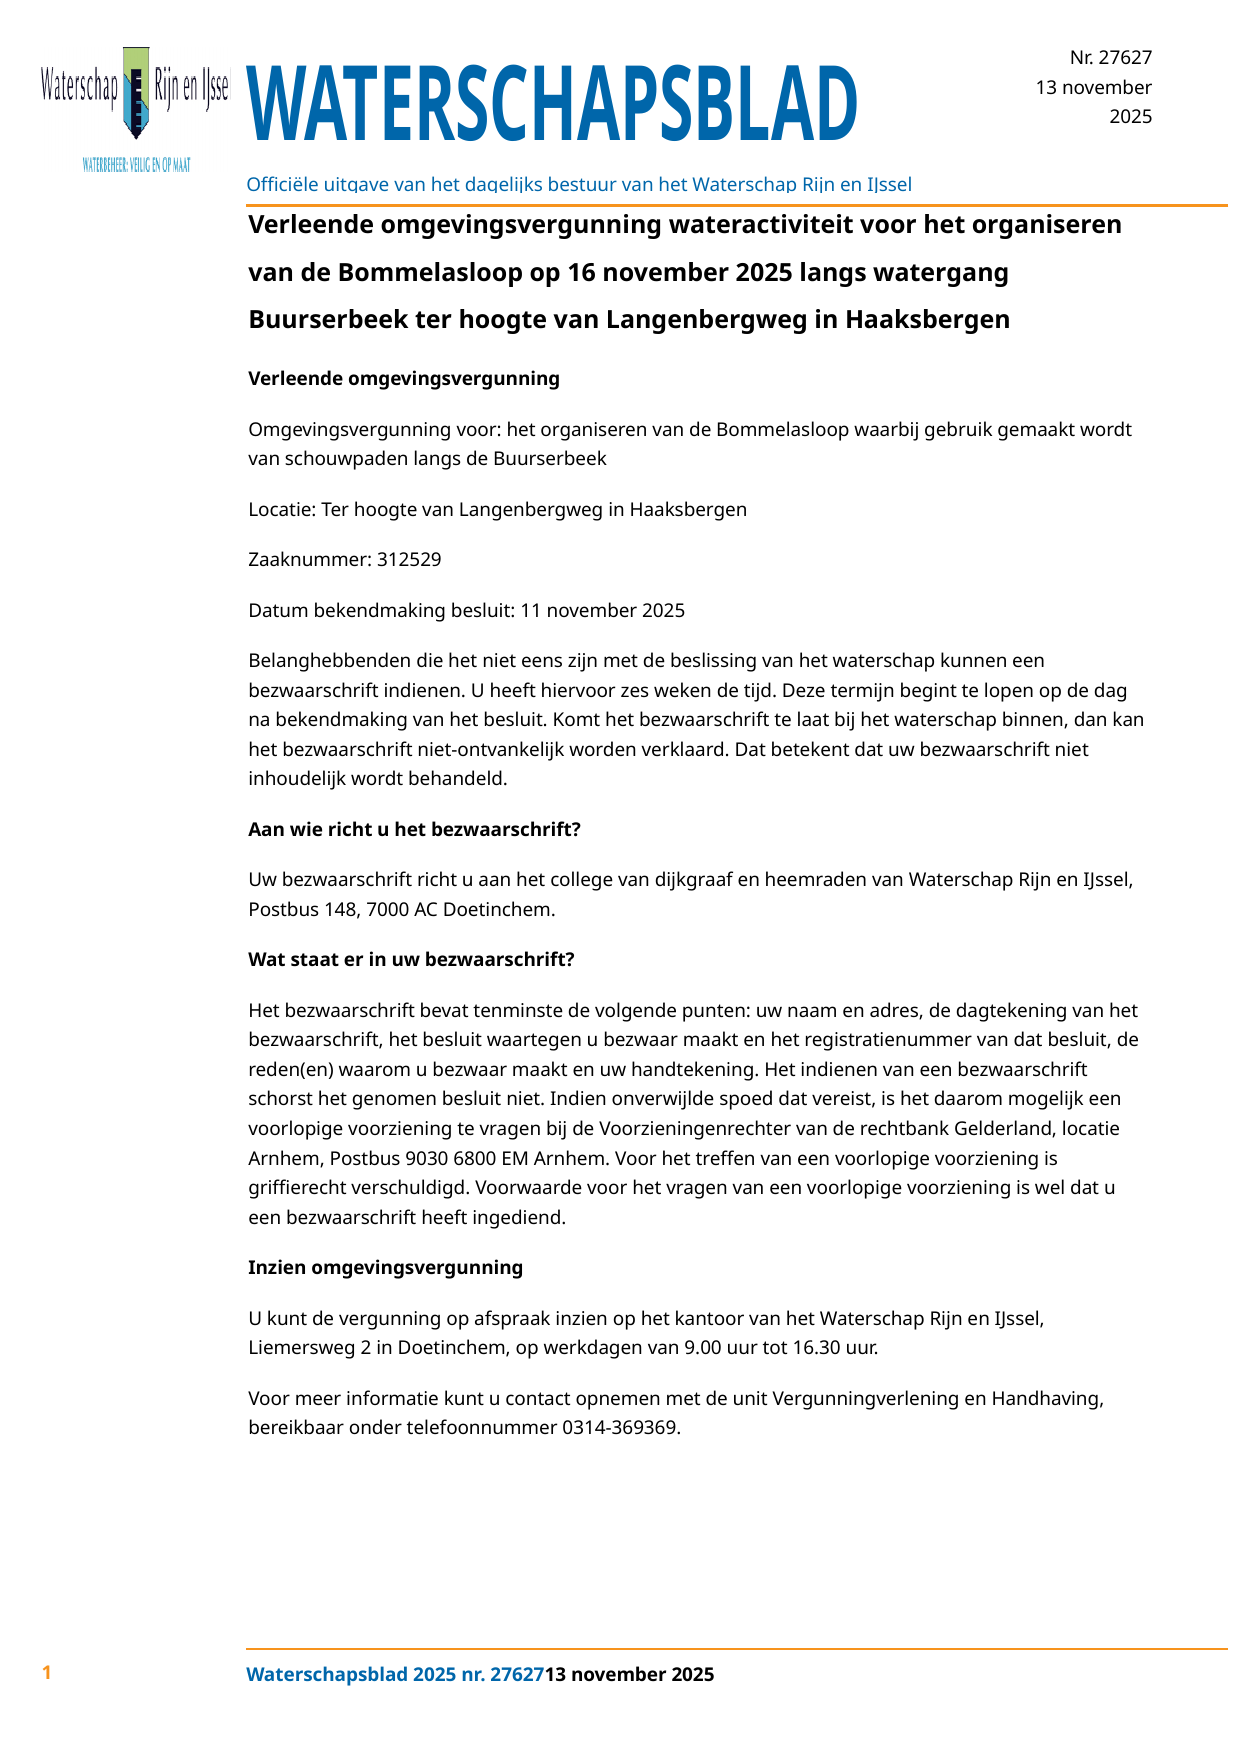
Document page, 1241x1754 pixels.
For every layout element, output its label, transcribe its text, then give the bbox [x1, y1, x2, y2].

text Belanghebbenden die het niet eens zijn met de beslissing van het waterschap kunnen een bezwaarschrift indienen. U heeft hiervoor zes weken de tijd. Deze termijn begint te lopen op de dag na bekendmaking van het besluit. Komt het bezwaarschrift te laat bij het waterschap binnen, dan kan het bezwaarschrift niet-ontvankelijk worden verklaard. Dat betekent dat uw bezwaarschrift niet inhoudelijk wordt behandeld. [248, 647, 1152, 791]
text Uw bezwaarschrift richt u aan het college van dijkgraaf en heemraden van Waterschap Rijn en IJssel, Postbus 148, 7000 AC Doetinchem. [248, 866, 1152, 922]
text Datum bekendmaking besluit: 11 november 2025 [248, 597, 1152, 622]
text Locatie: Ter hoogte van Langenbergweg in Haaksbergen [248, 496, 1152, 522]
text Het bezwaarschrift bevat tenminste de volgende punten: uw naam en adres, de dagtekening van het bezwaarschrift, het besluit waartegen u bezwaar maakt en het registratienummer van dat besluit, de reden(en) waarom u bezwaar maakt en uw handtekening. Het indienen van een bezwaarschrift schorst het genomen besluit niet. Indien onverwijlde spoed dat vereist, is het daarom mogelijk een voorlopige voorziening te vragen bij de Voorzieningenrechter van de rechtbank Gelderland, locatie Arnhem, Postbus 9030 6800 EM Arnhem. Voor het treffen van een voorlopige voorziening is griffierecht verschuldigd. Voorwaarde voor het vragen van een voorlopige voorziening is wel dat u een bezwaarschrift heeft ingediend. [248, 997, 1152, 1229]
text Verleende omgevingsvergunning [248, 366, 1152, 391]
text Verleende omgevingsvergunning wateractiviteit voor het organiseren van de Bommelasloop op 16 november 2025 langs watergang Buurserbeek ter hoogte van Langenbergweg in Haaksbergen [248, 207, 1152, 336]
text Inzien omgevingsvergunning [248, 1254, 1152, 1280]
text Voor meer informatie kunt u contact opnemen met de unit Vergunningverlening en Handhaving, bereikbaar onder telefoonnummer 0314-369369. [248, 1385, 1152, 1440]
text Zaaknummer: 312529 [248, 546, 1152, 572]
text Wat staat er in uw bezwaarschrift? [248, 946, 1152, 972]
text Aan wie richt u het bezwaarschrift? [248, 816, 1152, 842]
picture [41, 47, 231, 172]
text Omgevingsvergunning voor: het organiseren van de Bommelasloop waarbij gebruik gemaakt wordt van schouwpaden langs de Buurserbeek [248, 416, 1152, 471]
text U kunt de vergunning op afspraak inzien op het kantoor van het Waterschap Rijn en IJssel, Liemersweg 2 in Doetinchem, op werkdagen van 9.00 uur tot 16.30 uur. [248, 1305, 1152, 1360]
